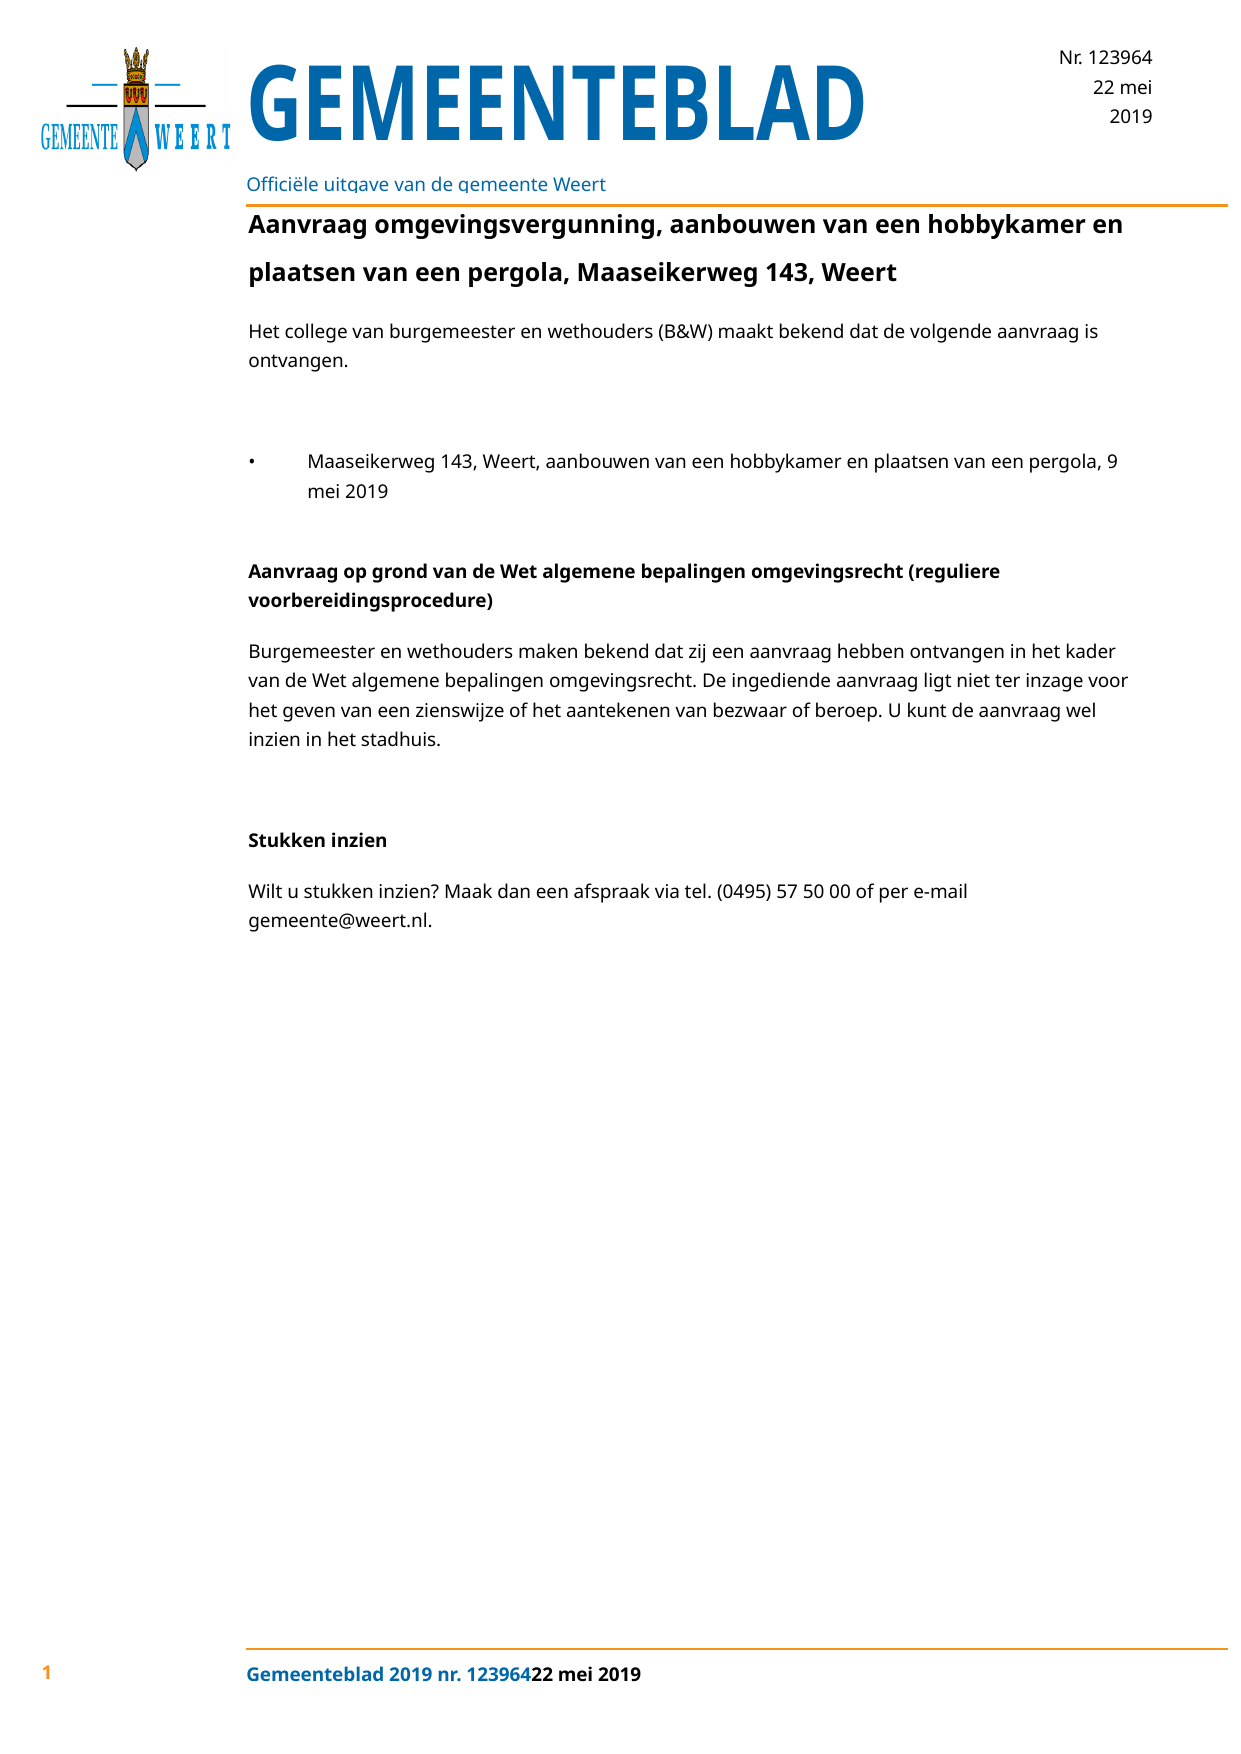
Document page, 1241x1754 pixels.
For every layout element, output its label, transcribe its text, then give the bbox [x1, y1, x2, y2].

text Stukken inzien [248, 827, 1152, 853]
text Burgemeester en wethouders maken bekend dat zij een aanvraag hebben ontvangen in het kader van de Wet algemene bepalingen omgevingsrecht. De ingediende aanvraag ligt niet ter inzage voor het geven van een zienswijze of het aantekenen van bezwaar of beroep. U kunt de aanvraag wel inzien in het stadhuis. [248, 638, 1152, 752]
text Aanvraag omgevingsvergunning, aanbouwen van een hobbykamer en plaatsen van een pergola, Maaseikerweg 143, Weert [248, 207, 1152, 288]
text Het college van burgemeester en wethouders (B&W) maakt bekend dat de volgende aanvraag is ontvangen. [248, 318, 1152, 373]
picture [41, 47, 231, 172]
list Maaseikerweg 143, Weert, aanbouwen van een hobbykamer en plaatsen van een pergola, 9 mei 2019 [248, 448, 1152, 504]
text Wilt u stukken inzien? Maak dan een afspraak via tel. (0495) 57 50 00 of per e-mail gemeente@weert.nl. [248, 878, 1152, 933]
text Aanvraag op grond van de Wet algemene bepalingen omgevingsrecht (reguliere voorbereidingsprocedure) [248, 558, 1152, 613]
